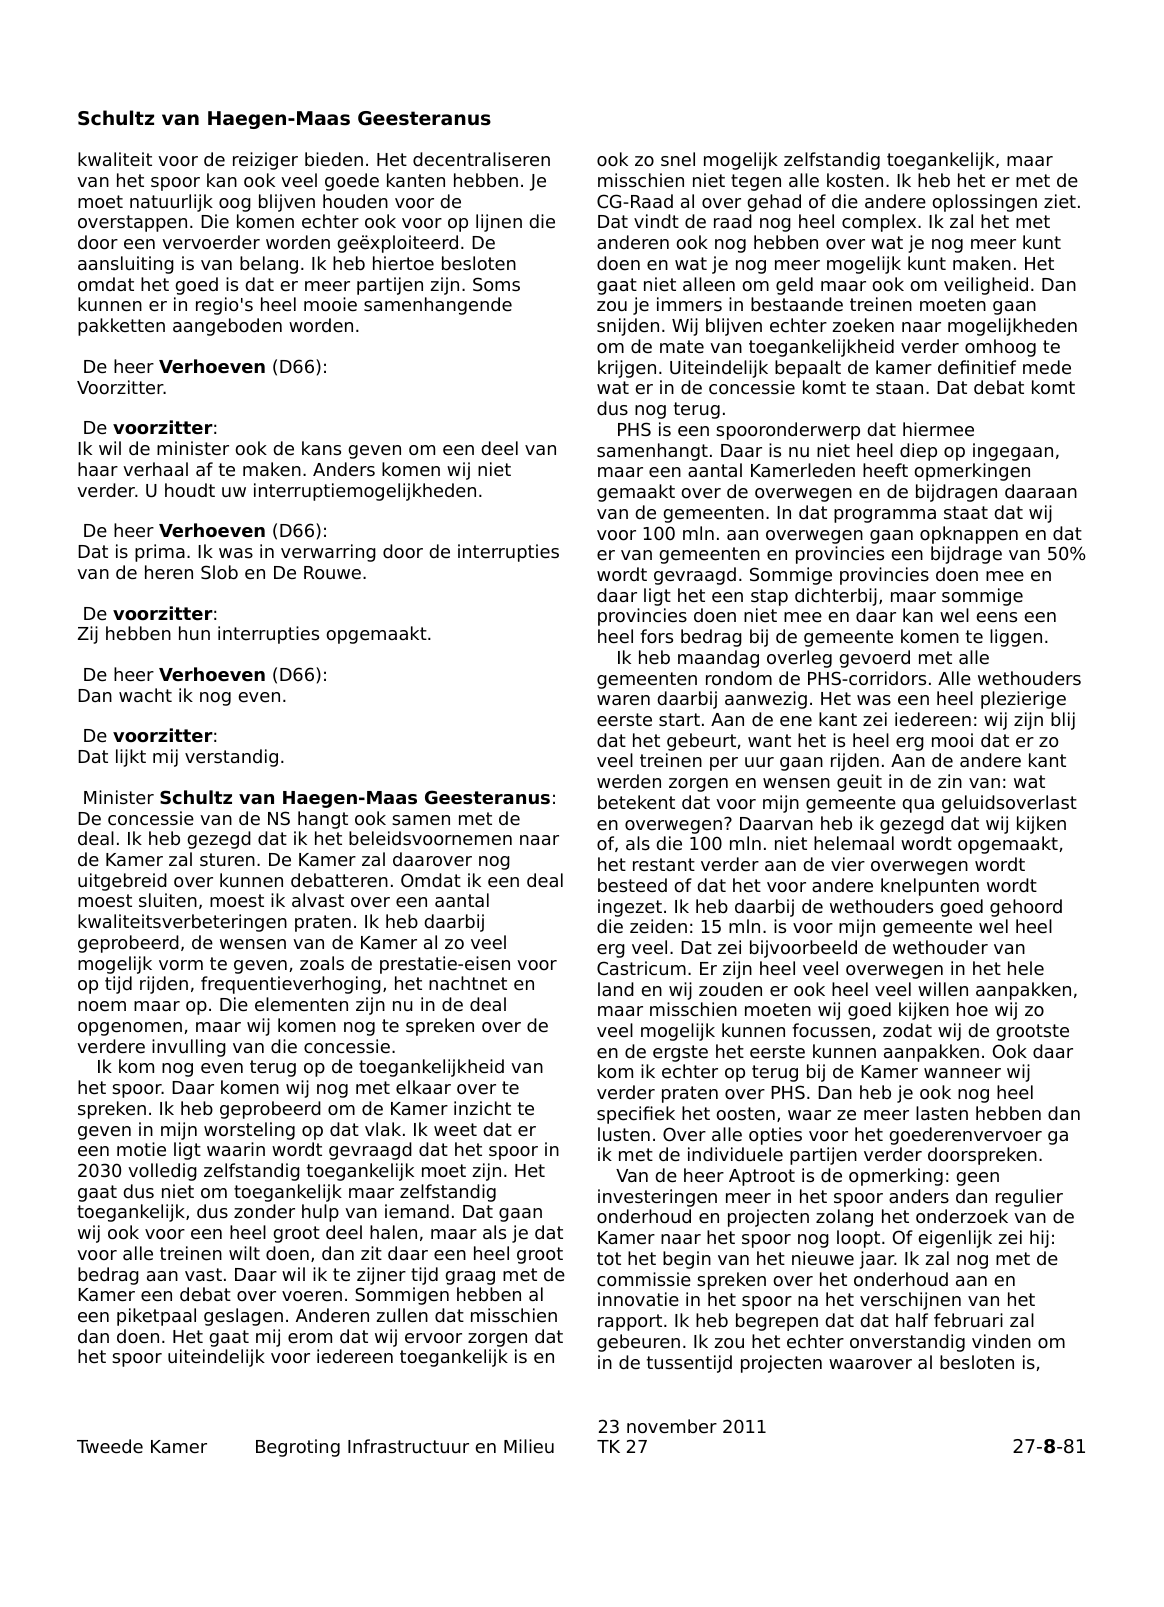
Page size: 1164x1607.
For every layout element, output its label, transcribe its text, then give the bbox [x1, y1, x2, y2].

text Ik wil de minister ook de kans geven om een deel van haar verhaal af te maken. Anders komen wij niet verder. U houdt uw interruptiemogelijkheden. [77, 439, 567, 501]
text Ik heb maandag overleg gevoerd met alle gemeenten rondom de PHS-corridors. Alle wethouders waren daarbij aanwezig. Het was een heel plezierige eerste start. Aan de ene kant zei iedereen: wij zijn blij dat het gebeurt, want het is heel erg mooi dat er zo veel treinen per uur gaan rijden. Aan de andere kant werden zorgen en wensen geuit in de zin van: wat betekent dat voor mijn gemeente qua geluidsoverlast en overwegen? Daarvan heb ik gezegd dat wij kijken of, als die 100 mln. niet helemaal wordt opgemaakt, het restant verder aan de vier overwegen wordt besteed of dat het voor andere knelpunten wordt ingezet. Ik heb daarbij de wethouders goed gehoord die zeiden: 15 mln. is voor mijn gemeente wel heel erg veel. Dat zei bijvoorbeeld de wethouder van Castricum. Er zijn heel veel overwegen in het hele land en wij zouden er ook heel veel willen aanpakken, maar misschien moeten wij goed kijken hoe wij zo veel mogelijk kunnen focussen, zodat wij de grootste en de ergste het eerste kunnen aanpakken. Ook daar kom ik echter op terug bij de Kamer wanneer wij verder praten over PHS. Dan heb je ook nog heel specifiek het oosten, waar ze meer lasten hebben dan lusten. Over alle opties voor het goederenvervoer ga ik met de individuele partijen verder doorspreken. [596, 648, 1087, 1166]
text Van de heer Aptroot is de opmerking: geen investeringen meer in het spoor anders dan regulier onderhoud en projecten zolang het onderzoek van de Kamer naar het spoor nog loopt. Of eigenlijk zei hij: tot het begin van het nieuwe jaar. Ik zal nog met de commissie spreken over het onderhoud aan en innovatie in het spoor na het verschijnen van het rapport. Ik heb begrepen dat dat half februari zal gebeuren. Ik zou het echter onverstandig vinden om in de tussentijd projecten waarover al besloten is, [596, 1166, 1087, 1373]
text Voorzitter. [77, 377, 567, 398]
text De voorzitter: [77, 726, 567, 747]
text Zij hebben hun interrupties opgemaakt. [77, 624, 567, 645]
text De heer Verhoeven (D66): [77, 521, 567, 542]
text De voorzitter: [77, 603, 567, 624]
text Dat is prima. Ik was in verwarring door de interrupties van de heren Slob en De Rouwe. [77, 542, 567, 583]
text kwaliteit voor de reiziger bieden. Het decentraliseren van het spoor kan ook veel goede kanten hebben. Je moet natuurlijk oog blijven houden voor de overstappen. Die komen echter ook voor op lijnen die door een vervoerder worden geëxploiteerd. De aansluiting is van belang. Ik heb hiertoe besloten omdat het goed is dat er meer partijen zijn. Soms kunnen er in regio's heel mooie samenhangende pakketten aangeboden worden. [77, 150, 567, 337]
text Ik kom nog even terug op de toegankelijkheid van het spoor. Daar komen wij nog met elkaar over te spreken. Ik heb geprobeerd om de Kamer inzicht te geven in mijn worsteling op dat vlak. Ik weet dat er een motie ligt waarin wordt gevraagd dat het spoor in 2030 volledig zelfstandig toegankelijk moet zijn. Het gaat dus niet om toegankelijk maar zelfstandig toegankelijk, dus zonder hulp van iemand. Dat gaan wij ook voor een heel groot deel halen, maar als je dat voor alle treinen wilt doen, dan zit daar een heel groot bedrag aan vast. Daar wil ik te zijner tijd graag met de Kamer een debat over voeren. Sommigen hebben al een piketpaal geslagen. Anderen zullen dat misschien dan doen. Het gaat mij erom dat wij ervoor zorgen dat het spoor uiteindelijk voor iedereen toegankelijk is en [77, 1057, 567, 1368]
text Dat lijkt mij verstandig. [77, 747, 567, 768]
text De heer Verhoeven (D66): [77, 665, 567, 686]
text De concessie van de NS hangt ook samen met de deal. Ik heb gezegd dat ik het beleidsvoornemen naar de Kamer zal sturen. De Kamer zal daarover nog uitgebreid over kunnen debatteren. Omdat ik een deal moest sluiten, moest ik alvast over een aantal kwaliteitsverbeteringen praten. Ik heb daarbij geprobeerd, de wensen van de Kamer al zo veel mogelijk vorm te geven, zoals de prestatie-eisen voor op tijd rijden, frequentieverhoging, het nachtnet en noem maar op. Die elementen zijn nu in de deal opgenomen, maar wij komen nog te spreken over de verdere invulling van die concessie. [77, 808, 567, 1057]
text PHS is een spooronderwerp dat hiermee samenhangt. Daar is nu niet heel diep op ingegaan, maar een aantal Kamerleden heeft opmerkingen gemaakt over de overwegen en de bijdragen daaraan van de gemeenten. In dat programma staat dat wij voor 100 mln. aan overwegen gaan opknappen en dat er van gemeenten en provincies een bijdrage van 50% wordt gevraagd. Sommige provincies doen mee en daar ligt het een stap dichterbij, maar sommige provincies doen niet mee en daar kan wel eens een heel fors bedrag bij de gemeente komen te liggen. [596, 420, 1087, 648]
text ook zo snel mogelijk zelfstandig toegankelijk, maar misschien niet tegen alle kosten. Ik heb het er met de CG-Raad al over gehad of die andere oplossingen ziet. Dat vindt de raad nog heel complex. Ik zal het met anderen ook nog hebben over wat je nog meer kunt doen en wat je nog meer mogelijk kunt maken. Het gaat niet alleen om geld maar ook om veiligheid. Dan zou je immers in bestaande treinen moeten gaan snijden. Wij blijven echter zoeken naar mogelijkheden om de mate van toegankelijkheid verder omhoog te krijgen. Uiteindelijk bepaalt de kamer definitief mede wat er in de concessie komt te staan. Dat debat komt dus nog terug. [596, 150, 1087, 420]
text De heer Verhoeven (D66): [77, 357, 567, 377]
text Dan wacht ik nog even. [77, 686, 567, 706]
text Minister Schultz van Haegen-Maas Geesteranus: [77, 788, 567, 808]
text De voorzitter: [77, 418, 567, 439]
